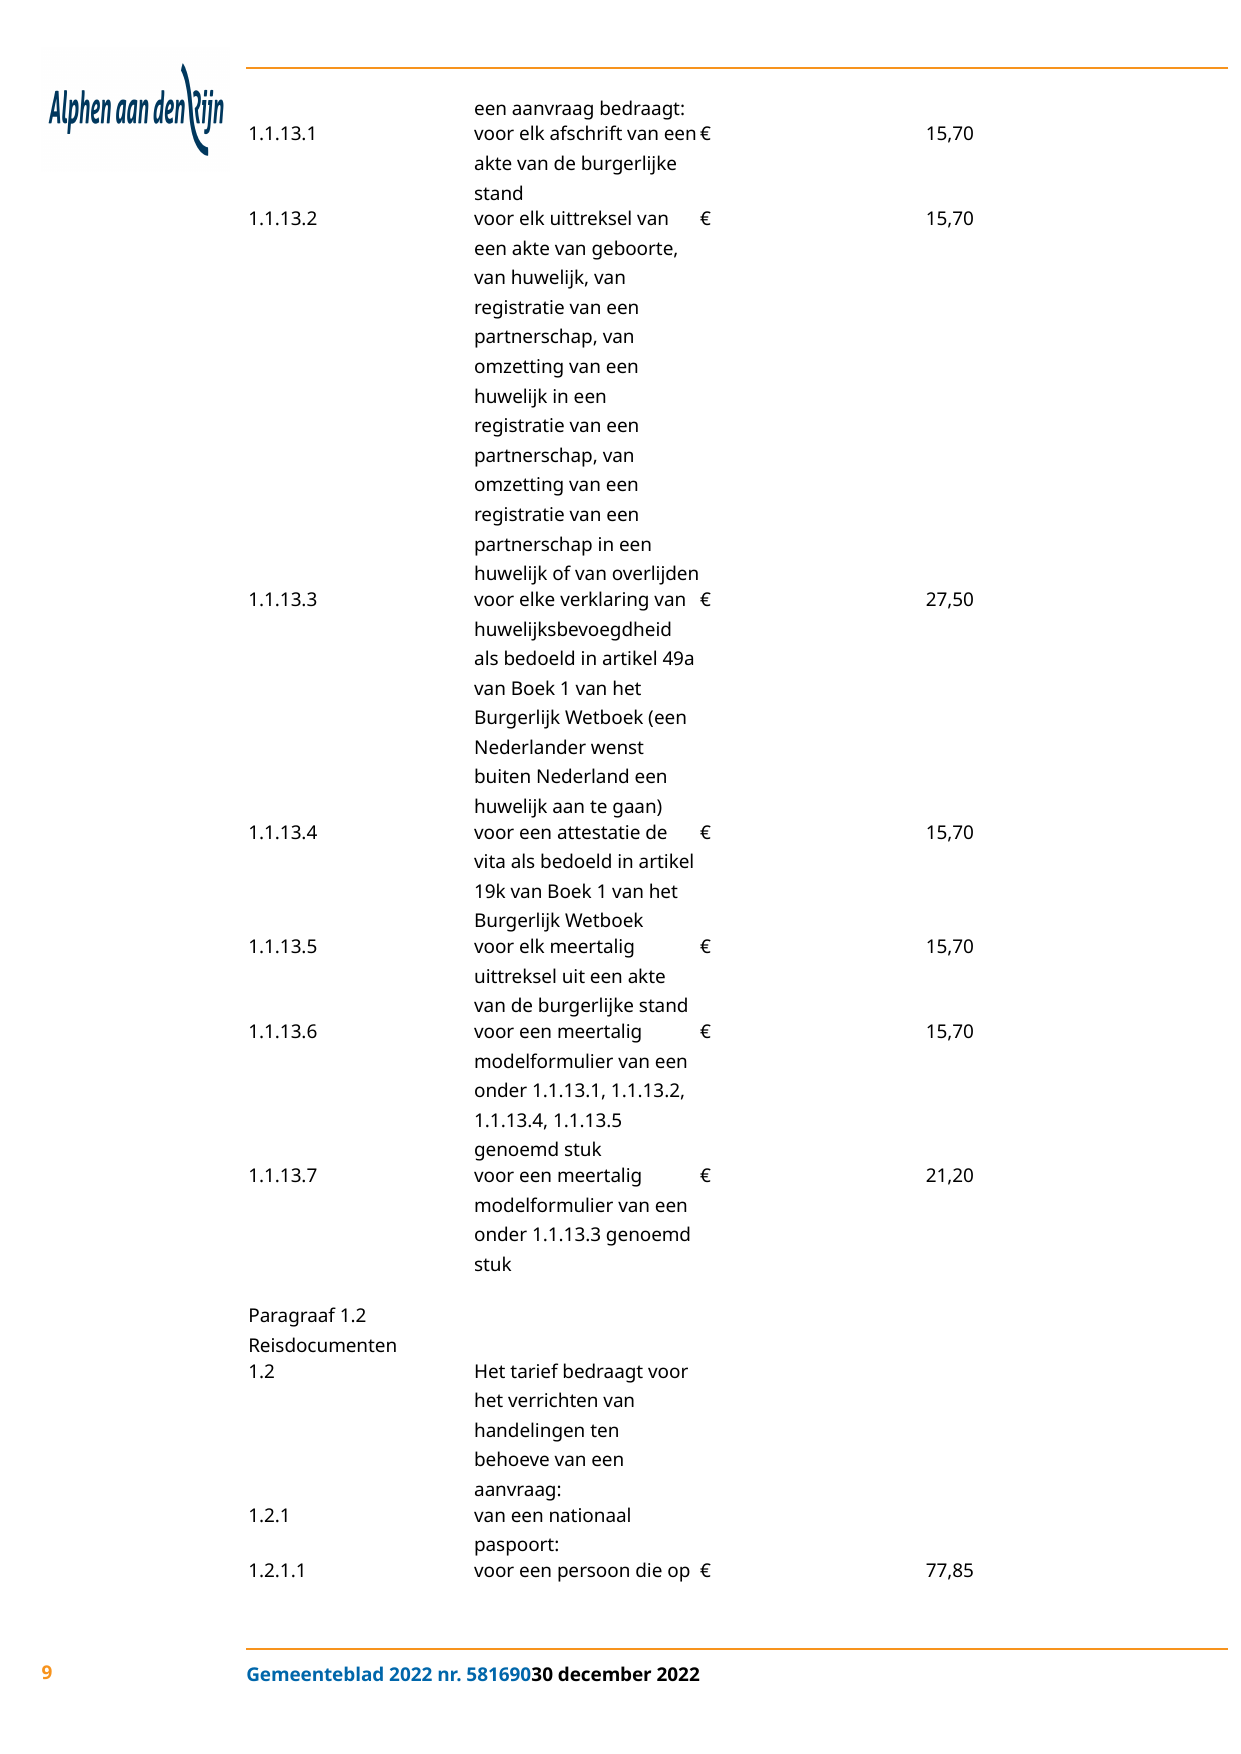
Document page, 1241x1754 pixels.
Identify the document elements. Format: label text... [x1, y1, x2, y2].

table_cell voor een meertalig modelformulier van een onder 1.1.13.3 genoemd stuk [474, 1163, 700, 1277]
table_cell voor elk meertalig uittreksel uit een akte van de burgerlijke stand [474, 934, 700, 1018]
table_cell voor een attestatie de vita als bedoeld in artikel 19k van Boek 1 van het Burgerlijk Wetboek [474, 819, 700, 933]
table_cell 1.1.13.3 [248, 586, 474, 819]
table_cell € [700, 121, 926, 205]
picture [41, 47, 231, 172]
table_cell [926, 1303, 1152, 1358]
table_cell € [700, 1557, 926, 1583]
table_cell € [700, 819, 926, 933]
table_cell [248, 1277, 474, 1303]
table_cell 27,50 [926, 586, 1152, 819]
table_cell [700, 1303, 926, 1358]
table_cell [700, 1358, 926, 1502]
table_cell voor elk uittreksel van een akte van geboorte, van huwelijk, van registratie van een partnerschap, van omzetting van een huwelijk in een registratie van een partnerschap, van omzetting van een registratie van een partnerschap in een huwelijk of van overlijden [474, 205, 700, 586]
table_cell € [700, 1018, 926, 1162]
table_cell [926, 1358, 1152, 1502]
table_cell [248, 95, 474, 121]
table_cell voor elke verklaring van huwelijksbevoegdheid als bedoeld in artikel 49a van Boek 1 van het Burgerlijk Wetboek (een Nederlander wenst buiten Nederland een huwelijk aan te gaan) [474, 586, 700, 819]
table_cell 1.2.1.1 [248, 1557, 474, 1583]
table_cell [926, 1502, 1152, 1557]
table_cell € [700, 1163, 926, 1277]
table_cell 15,70 [926, 1018, 1152, 1162]
table_cell [474, 1277, 700, 1303]
table_cell een aanvraag bedraagt: [474, 95, 700, 121]
table_cell 1.1.13.5 [248, 934, 474, 1018]
table_cell 1.1.13.1 [248, 121, 474, 205]
table_cell 1.2.1 [248, 1502, 474, 1557]
table_cell 15,70 [926, 121, 1152, 205]
table_cell voor een meertalig modelformulier van een onder 1.1.13.1, 1.1.13.2, 1.1.13.4, 1.1.13.5 genoemd stuk [474, 1018, 700, 1162]
table_cell 15,70 [926, 934, 1152, 1018]
table_cell [926, 95, 1152, 121]
table_cell € [700, 934, 926, 1018]
table_cell 1.2 [248, 1358, 474, 1502]
table_cell van een nationaal paspoort: [474, 1502, 700, 1557]
table_cell 1.1.13.4 [248, 819, 474, 933]
table_cell [700, 1502, 926, 1557]
table_cell [926, 1277, 1152, 1303]
table_cell [474, 1303, 700, 1358]
table_cell 15,70 [926, 819, 1152, 933]
table_cell voor elk afschrift van een akte van de burgerlijke stand [474, 121, 700, 205]
table_cell 77,85 [926, 1557, 1152, 1583]
table_cell 1.1.13.7 [248, 1163, 474, 1277]
table_cell voor een persoon die op [474, 1557, 700, 1583]
table_cell 21,20 [926, 1163, 1152, 1277]
table_cell [700, 1277, 926, 1303]
table_cell 1.1.13.2 [248, 205, 474, 586]
table_cell Het tarief bedraagt voor het verrichten van handelingen ten behoeve van een aanvraag: [474, 1358, 700, 1502]
table_cell € [700, 586, 926, 819]
table_cell 15,70 [926, 205, 1152, 586]
table_cell 1.1.13.6 [248, 1018, 474, 1162]
table_cell [700, 95, 926, 121]
table_cell € [700, 205, 926, 586]
table_cell Paragraaf 1.2 Reisdocumenten [248, 1303, 474, 1358]
